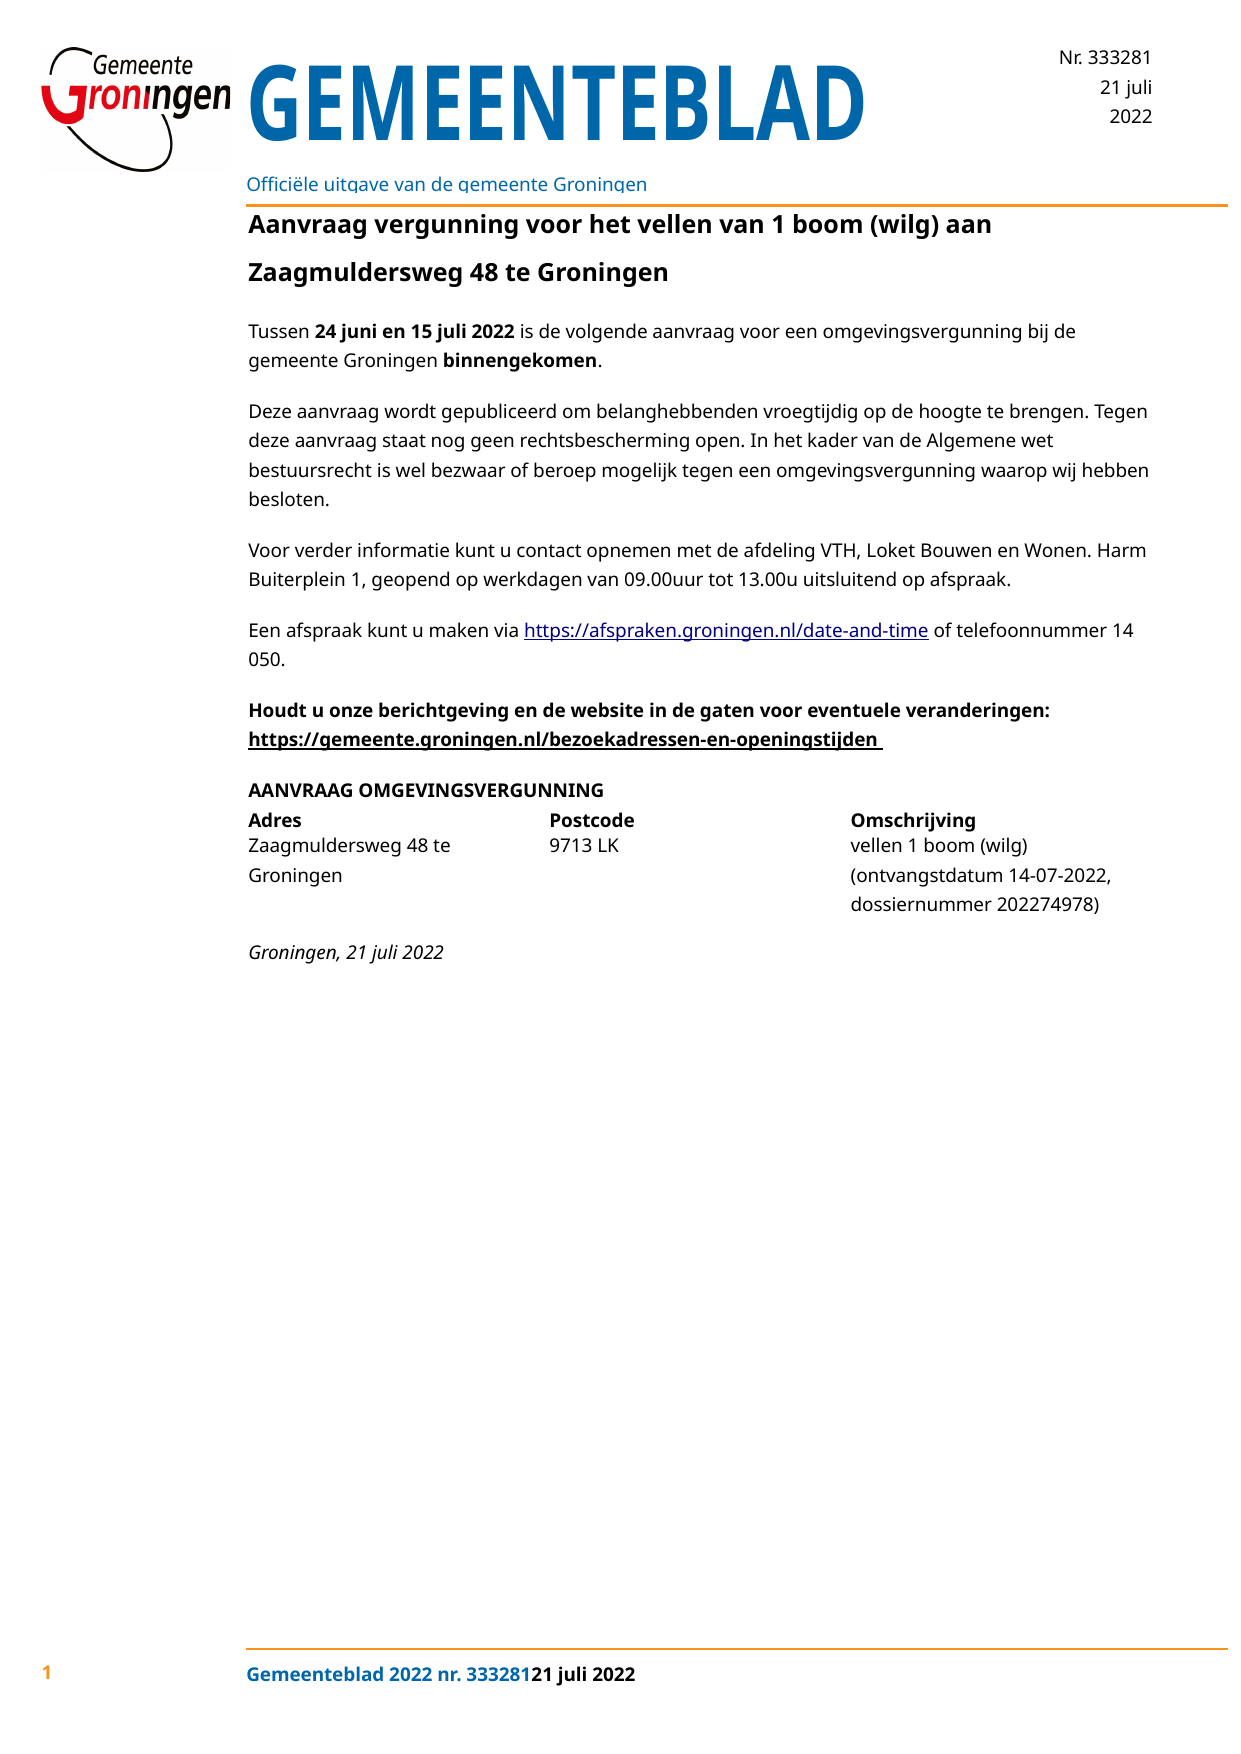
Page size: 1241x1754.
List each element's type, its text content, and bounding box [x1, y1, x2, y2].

text Voor verder informatie kunt u contact opnemen met de afdeling VTH, Loket Bouwen en Wonen. Harm Buiterplein 1, geopend op werkdagen van 09.00uur tot 13.00u uitsluitend op afspraak. [248, 537, 1152, 592]
text Groningen, 21 juli 2022 [248, 939, 1152, 964]
text Aanvraag vergunning voor het vellen van 1 boom (wilg) aan Zaagmuldersweg 48 te Groningen [248, 207, 1152, 288]
text AANVRAAG OMGEVINGSVERGUNNING [248, 777, 1152, 803]
table_header Postcode [549, 807, 850, 832]
text Tussen 24 juni en 15 juli 2022 is de volgende aanvraag voor een omgevingsvergunning bij de gemeente Groningen binnengekomen. [248, 318, 1152, 373]
text Houdt u onze berichtgeving en de website in de gaten voor eventuele veranderingen: https://gemeente.groningen.nl/bezoekadressen-en-openingstijden [248, 697, 1152, 752]
table_cell Zaagmuldersweg 48 te Groningen [248, 833, 549, 917]
table_header Omschrijving [850, 807, 1152, 832]
table_header Adres [248, 807, 549, 832]
table_cell 9713 LK [549, 833, 850, 917]
text Deze aanvraag wordt gepubliceerd om belanghebbenden vroegtijdig op de hoogte te brengen. Tegen deze aanvraag staat nog geen rechtsbescherming open. In het kader van de Algemene wet bestuursrecht is wel bezwaar of beroep mogelijk tegen een omgevingsvergunning waarop wij hebben besloten. [248, 398, 1152, 512]
text Een afspraak kunt u maken via https://afspraken.groningen.nl/date-and-time of telefoonnummer 14 050. [248, 617, 1152, 672]
table_cell vellen 1 boom (wilg) (ontvangstdatum 14-07-2022, dossiernummer 202274978) [850, 833, 1152, 917]
picture [41, 47, 231, 172]
